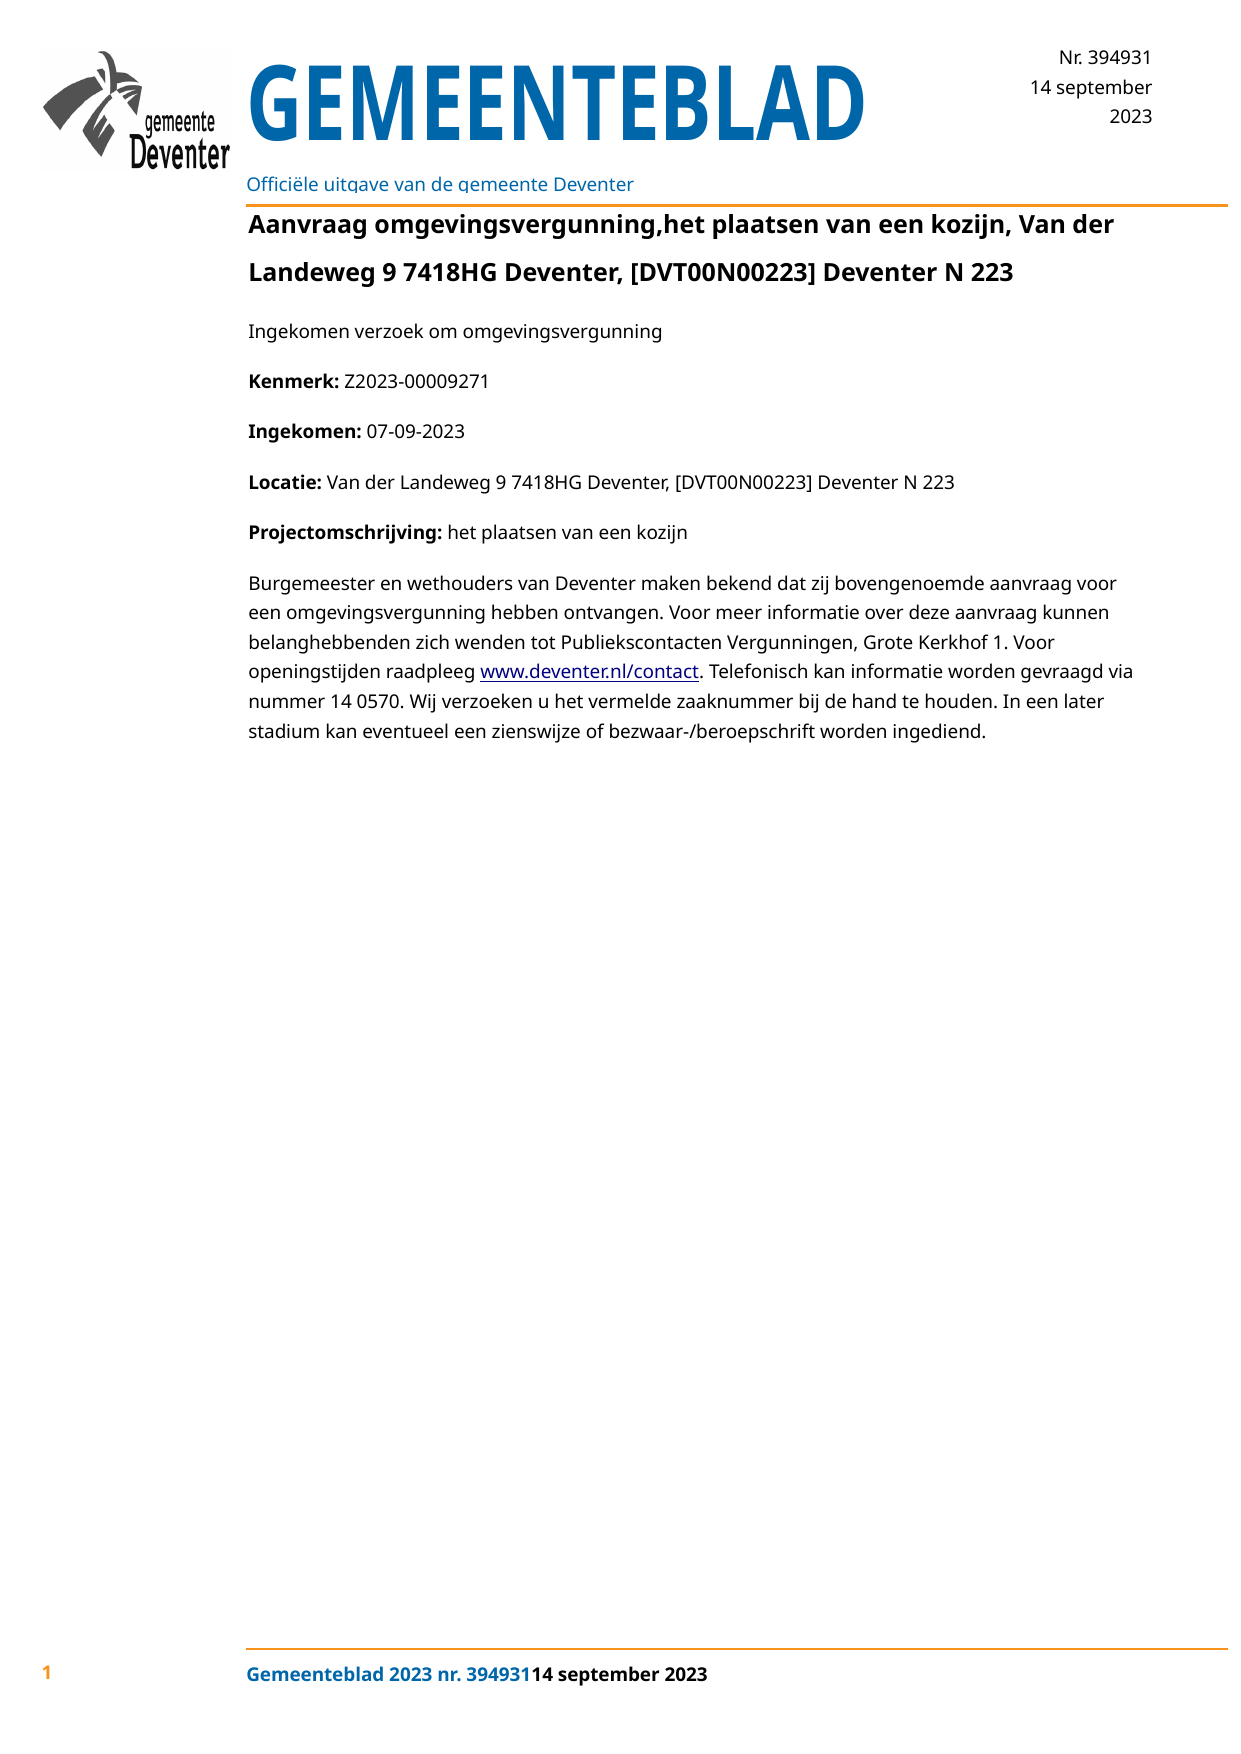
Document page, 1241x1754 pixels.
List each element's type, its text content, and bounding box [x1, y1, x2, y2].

text Kenmerk: Z2023-00009271 [248, 368, 1152, 394]
text Ingekomen verzoek om omgevingsvergunning [248, 318, 1152, 344]
text Locatie: Van der Landeweg 9 7418HG Deventer, [DVT00N00223] Deventer N 223 [248, 469, 1152, 495]
text Ingekomen: 07-09-2023 [248, 419, 1152, 444]
text Aanvraag omgevingsvergunning,het plaatsen van een kozijn, Van der Landeweg 9 7418HG Deventer, [DVT00N00223] Deventer N 223 [248, 207, 1152, 288]
picture [41, 47, 231, 172]
text Burgemeester en wethouders van Deventer maken bekend dat zij bovengenoemde aanvraag voor een omgevingsvergunning hebben ontvangen. Voor meer informatie over deze aanvraag kunnen belanghebbenden zich wenden tot Publiekscontacten Vergunningen, Grote Kerkhof 1. Voor openingstijden raadpleeg www.deventer.nl/contact. Telefonisch kan informatie worden gevraagd via nummer 14 0570. Wij verzoeken u het vermelde zaaknummer bij de hand te houden. In een later stadium kan eventueel een zienswijze of bezwaar-/beroepschrift worden ingediend. [248, 570, 1152, 744]
text Projectomschrijving: het plaatsen van een kozijn [248, 519, 1152, 545]
